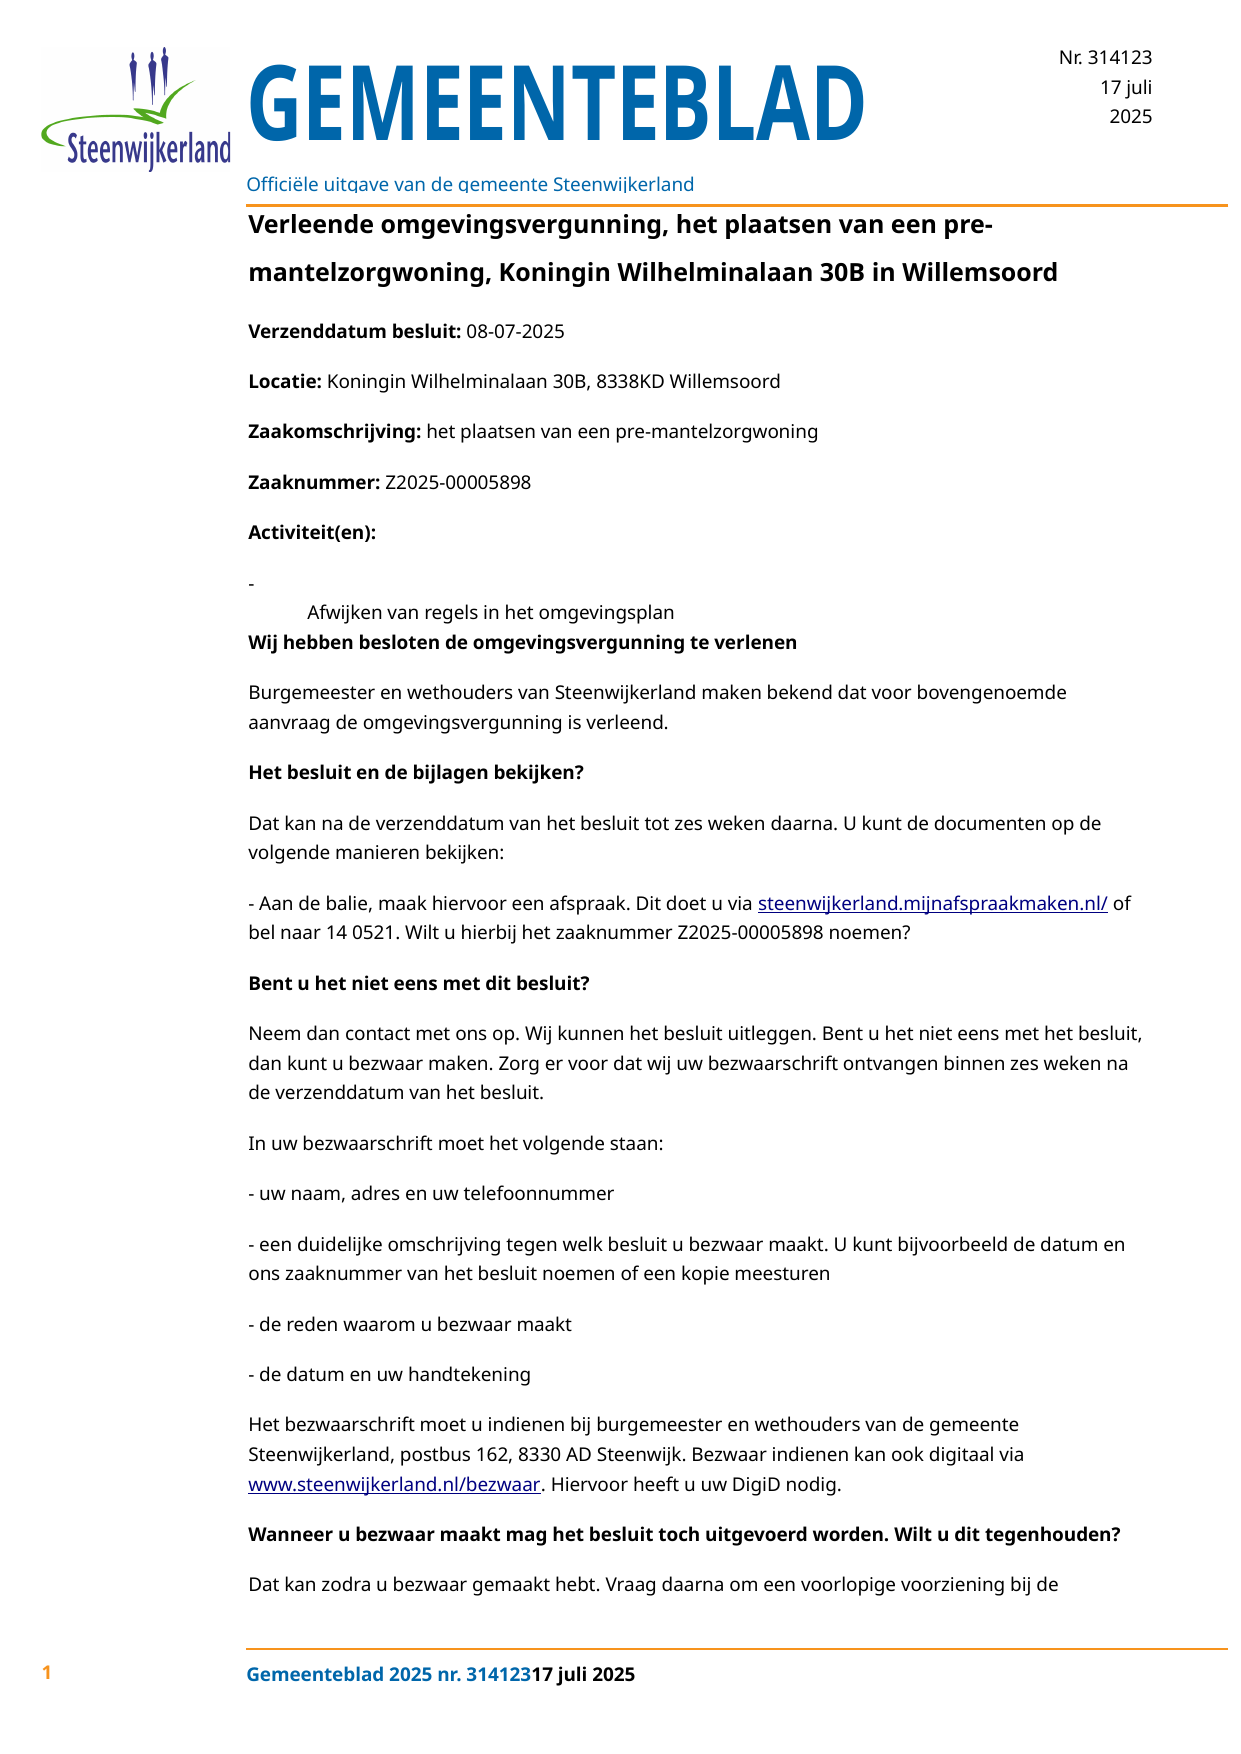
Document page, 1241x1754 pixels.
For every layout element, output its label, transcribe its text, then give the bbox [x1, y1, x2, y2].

text - de reden waarom u bezwaar maakt [248, 1311, 1152, 1337]
text Zaakomschrijving: het plaatsen van een pre-mantelzorgwoning [248, 419, 1152, 444]
text Wij hebben besloten de omgevingsvergunning te verlenen [248, 629, 1152, 655]
text Verleende omgevingsvergunning, het plaatsen van een pre-mantelzorgwoning, Koningin Wilhelminalaan 30B in Willemsoord [248, 207, 1152, 288]
text Zaaknummer: Z2025-00005898 [248, 469, 1152, 495]
text - Aan de balie, maak hiervoor een afspraak. Dit doet u via steenwijkerland.mijnafspraakmaken.nl/ of bel naar 14 0521. Wilt u hierbij het zaaknummer Z2025-00005898 noemen? [248, 890, 1152, 945]
picture [41, 47, 231, 172]
text Het besluit en de bijlagen bekijken? [248, 759, 1152, 785]
text Burgemeester en wethouders van Steenwijkerland maken bekend dat voor bovengenoemde aanvraag de omgevingsvergunning is verleend. [248, 679, 1152, 735]
list Afwijken van regels in het omgevingsplan [248, 599, 1152, 625]
text Activiteit(en): [248, 519, 1152, 545]
text In uw bezwaarschrift moet het volgende staan: [248, 1130, 1152, 1156]
text - een duidelijke omschrijving tegen welk besluit u bezwaar maakt. U kunt bijvoorbeeld de datum en ons zaaknummer van het besluit noemen of een kopie meesturen [248, 1231, 1152, 1286]
text Wanneer u bezwaar maakt mag het besluit toch uitgevoerd worden. Wilt u dit tegenhouden? [248, 1521, 1152, 1547]
text - uw naam, adres en uw telefoonnummer [248, 1180, 1152, 1206]
text Dat kan na de verzenddatum van het besluit tot zes weken daarna. U kunt de documenten op de volgende manieren bekijken: [248, 810, 1152, 865]
text Verzenddatum besluit: 08-07-2025 [248, 318, 1152, 344]
text Dat kan zodra u bezwaar gemaakt hebt. Vraag daarna om een voorlopige voorziening bij de [248, 1572, 1152, 1597]
text Neem dan contact met ons op. Wij kunnen het besluit uitleggen. Bent u het niet eens met het besluit, dan kunt u bezwaar maken. Zorg er voor dat wij uw bezwaarschrift ontvangen binnen zes weken na de verzenddatum van het besluit. [248, 1020, 1152, 1105]
text Locatie: Koningin Wilhelminalaan 30B, 8338KD Willemsoord [248, 368, 1152, 394]
text - de datum en uw handtekening [248, 1361, 1152, 1387]
text Bent u het niet eens met dit besluit? [248, 970, 1152, 996]
text Het bezwaarschrift moet u indienen bij burgemeester en wethouders van de gemeente Steenwijkerland, postbus 162, 8330 AD Steenwijk. Bezwaar indienen kan ook digitaal via www.steenwijkerland.nl/bezwaar. Hiervoor heeft u uw DigiD nodig. [248, 1412, 1152, 1497]
